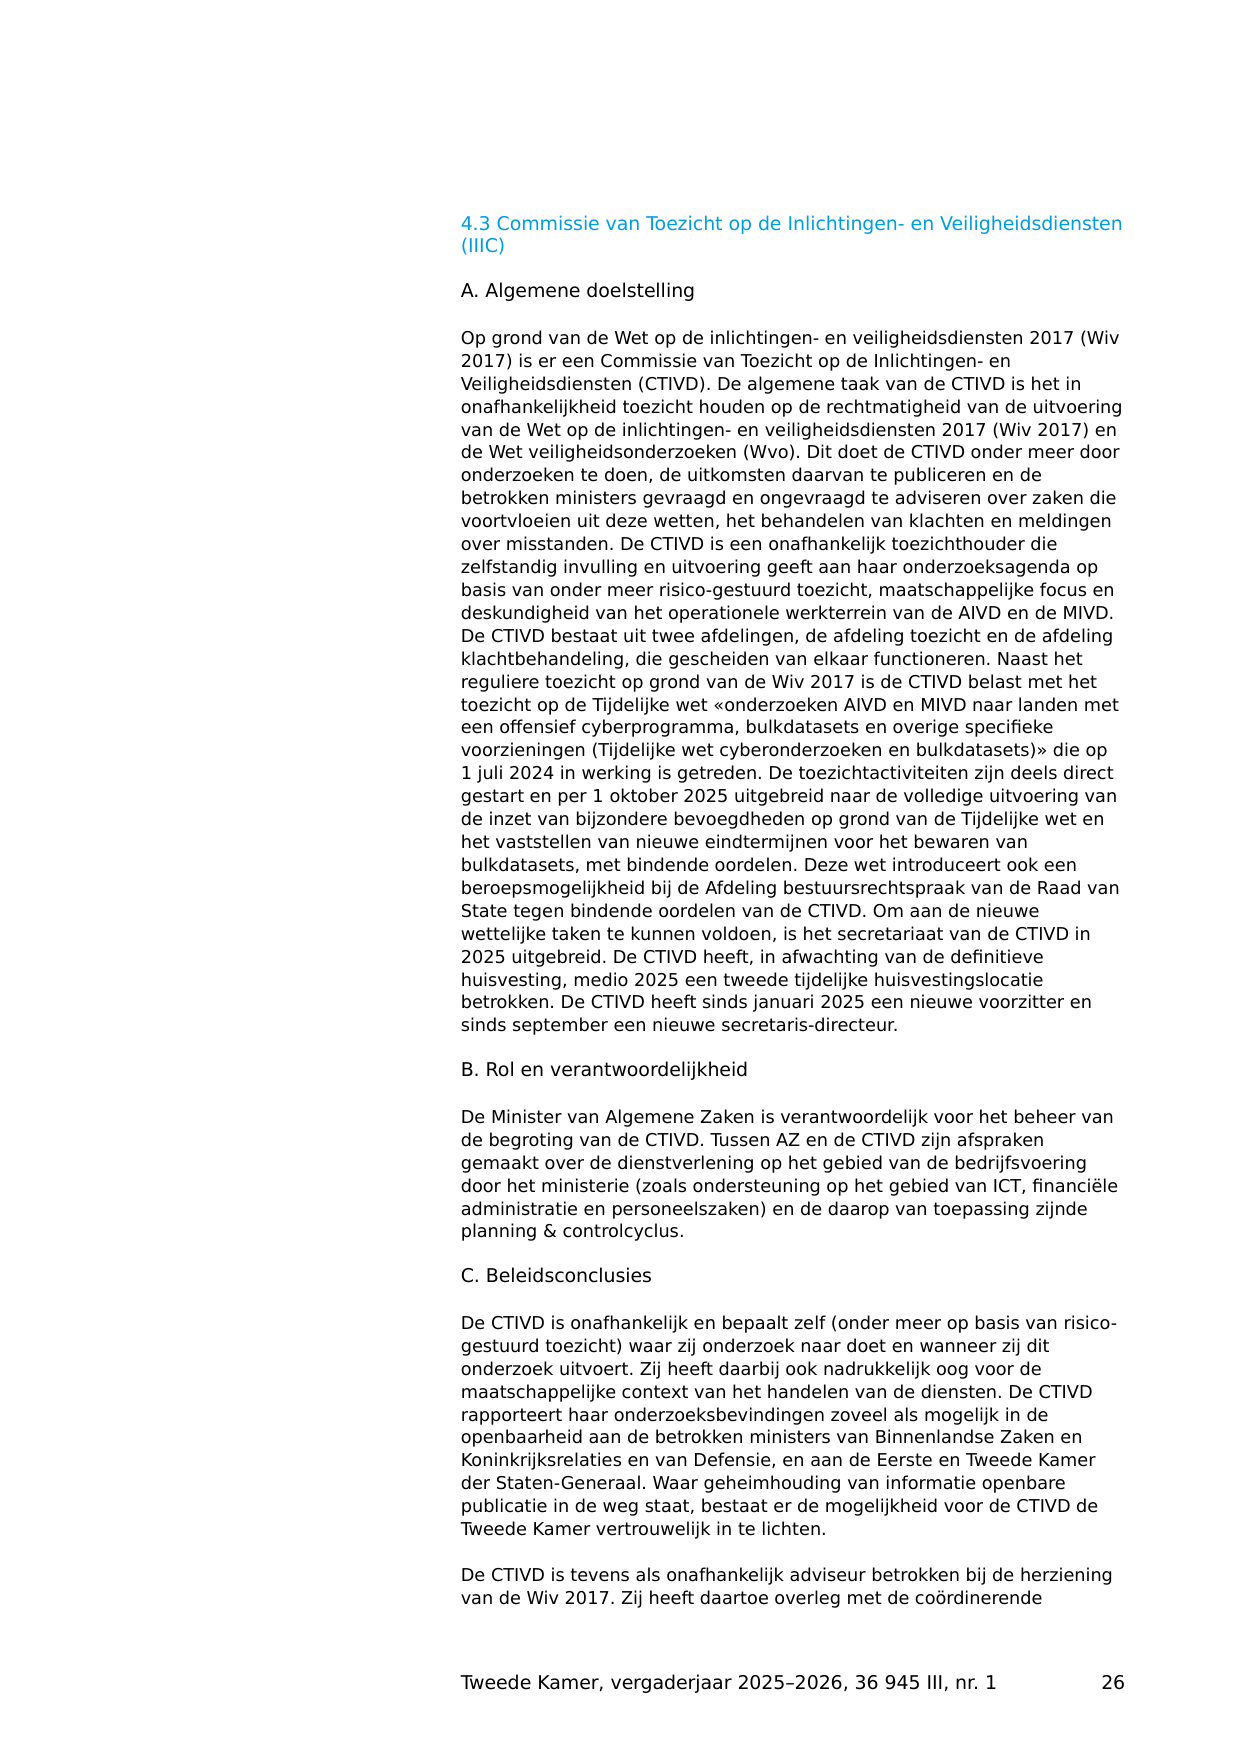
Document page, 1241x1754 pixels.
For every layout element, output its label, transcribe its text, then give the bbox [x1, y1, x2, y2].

title A. Algemene doelstelling [461, 280, 1125, 302]
text Op grond van de Wet op de inlichtingen- en veiligheidsdiensten 2017 (Wiv 2017) is er een Commissie van Toezicht op de Inlichtingen- en Veiligheidsdiensten (CTIVD). De algemene taak van de CTIVD is het in onafhankelijkheid toezicht houden op de rechtmatigheid van de uitvoering van de Wet op de inlichtingen- en veiligheidsdiensten 2017 (Wiv 2017) en de Wet veiligheidsonderzoeken (Wvo). Dit doet de CTIVD onder meer door onderzoeken te doen, de uitkomsten daarvan te publiceren en de betrokken ministers gevraagd en ongevraagd te adviseren over zaken die voortvloeien uit deze wetten, het behandelen van klachten en meldingen over misstanden. De CTIVD is een onafhankelijk toezichthouder die zelfstandig invulling en uitvoering geeft aan haar onderzoeksagenda op basis van onder meer risico-gestuurd toezicht, maatschappelijke focus en deskundigheid van het operationele werkterrein van de AIVD en de MIVD. De CTIVD bestaat uit twee afdelingen, de afdeling toezicht en de afdeling klachtbehandeling, die gescheiden van elkaar functioneren. Naast het reguliere toezicht op grond van de Wiv 2017 is de CTIVD belast met het toezicht op de Tijdelijke wet «onderzoeken AIVD en MIVD naar landen met een offensief cyberprogramma, bulkdatasets en overige specifieke voorzieningen (Tijdelijke wet cyberonderzoeken en bulkdatasets)» die op 1 juli 2024 in werking is getreden. De toezichtactiviteiten zijn deels direct gestart en per 1 oktober 2025 uitgebreid naar de volledige uitvoering van de inzet van bijzondere bevoegdheden op grond van de Tijdelijke wet en het vaststellen van nieuwe eindtermijnen voor het bewaren van bulkdatasets, met bindende oordelen. Deze wet introduceert ook een beroepsmogelijkheid bij de Afdeling bestuursrechtspraak van de Raad van State tegen bindende oordelen van de CTIVD. Om aan de nieuwe wettelijke taken te kunnen voldoen, is het secretariaat van de CTIVD in 2025 uitgebreid. De CTIVD heeft, in afwachting van de definitieve huisvesting, medio 2025 een tweede tijdelijke huisvestingslocatie betrokken. De CTIVD heeft sinds januari 2025 een nieuwe voorzitter en sinds september een nieuwe secretaris-directeur. [461, 326, 1125, 1036]
title C. Beleidsconclusies [461, 1265, 1125, 1287]
text De CTIVD is onafhankelijk en bepaalt zelf (onder meer op basis van risico-gestuurd toezicht) waar zij onderzoek naar doet en wanneer zij dit onderzoek uitvoert. Zij heeft daarbij ook nadrukkelijk oog voor de maatschappelijke context van het handelen van de diensten. De CTIVD rapporteert haar onderzoeksbevindingen zoveel als mogelijk in de openbaarheid aan de betrokken ministers van Binnenlandse Zaken en Koninkrijksrelaties en van Defensie, en aan de Eerste en Tweede Kamer der Staten-Generaal. Waar geheimhouding van informatie openbare publicatie in de weg staat, bestaat er de mogelijkheid voor de CTIVD de Tweede Kamer vertrouwelijk in te lichten. [461, 1311, 1125, 1540]
title B. Rol en verantwoordelijkheid [461, 1059, 1125, 1081]
text De CTIVD is tevens als onafhankelijk adviseur betrokken bij de herziening van de Wiv 2017. Zij heeft daartoe overleg met de coördinerende [461, 1563, 1125, 1609]
title 4.3 Commissie van Toezicht op de Inlichtingen- en Veiligheidsdiensten (IIIC) [461, 213, 1125, 257]
text De Minister van Algemene Zaken is verantwoordelijk voor het beheer van de begroting van de CTIVD. Tussen AZ en de CTIVD zijn afspraken gemaakt over de dienstverlening op het gebied van de bedrijfsvoering door het ministerie (zoals ondersteuning op het gebied van ICT, financiële administratie en personeelszaken) en de daarop van toepassing zijnde planning & controlcyclus. [461, 1105, 1125, 1242]
